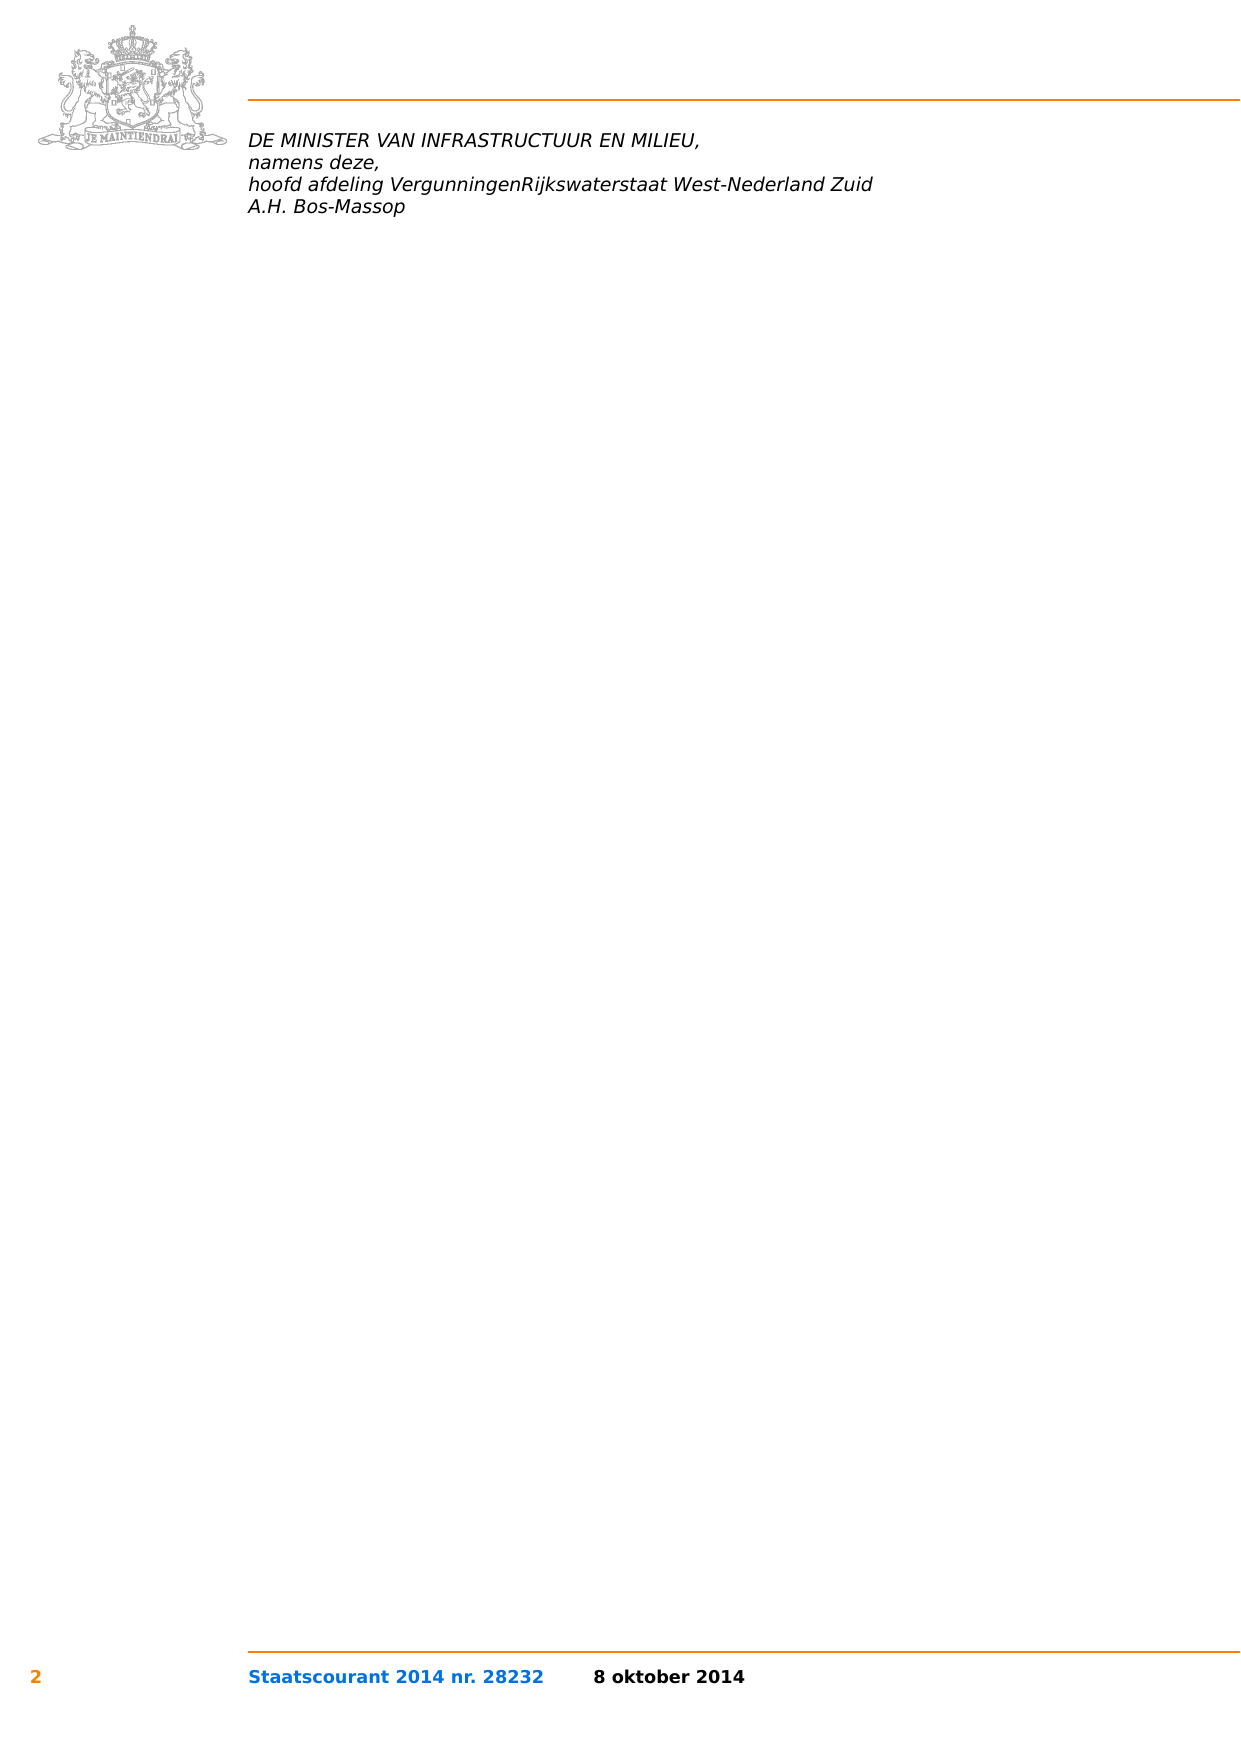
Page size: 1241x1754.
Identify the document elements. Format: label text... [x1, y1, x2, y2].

picture [38, 25, 227, 150]
text DE MINISTER VAN INFRASTRUCTUUR EN MILIEU, namens deze, hoofd afdeling VergunningenRijkswaterstaat West-Nederland Zuid A.H. Bos-Massop [248, 130, 1163, 218]
